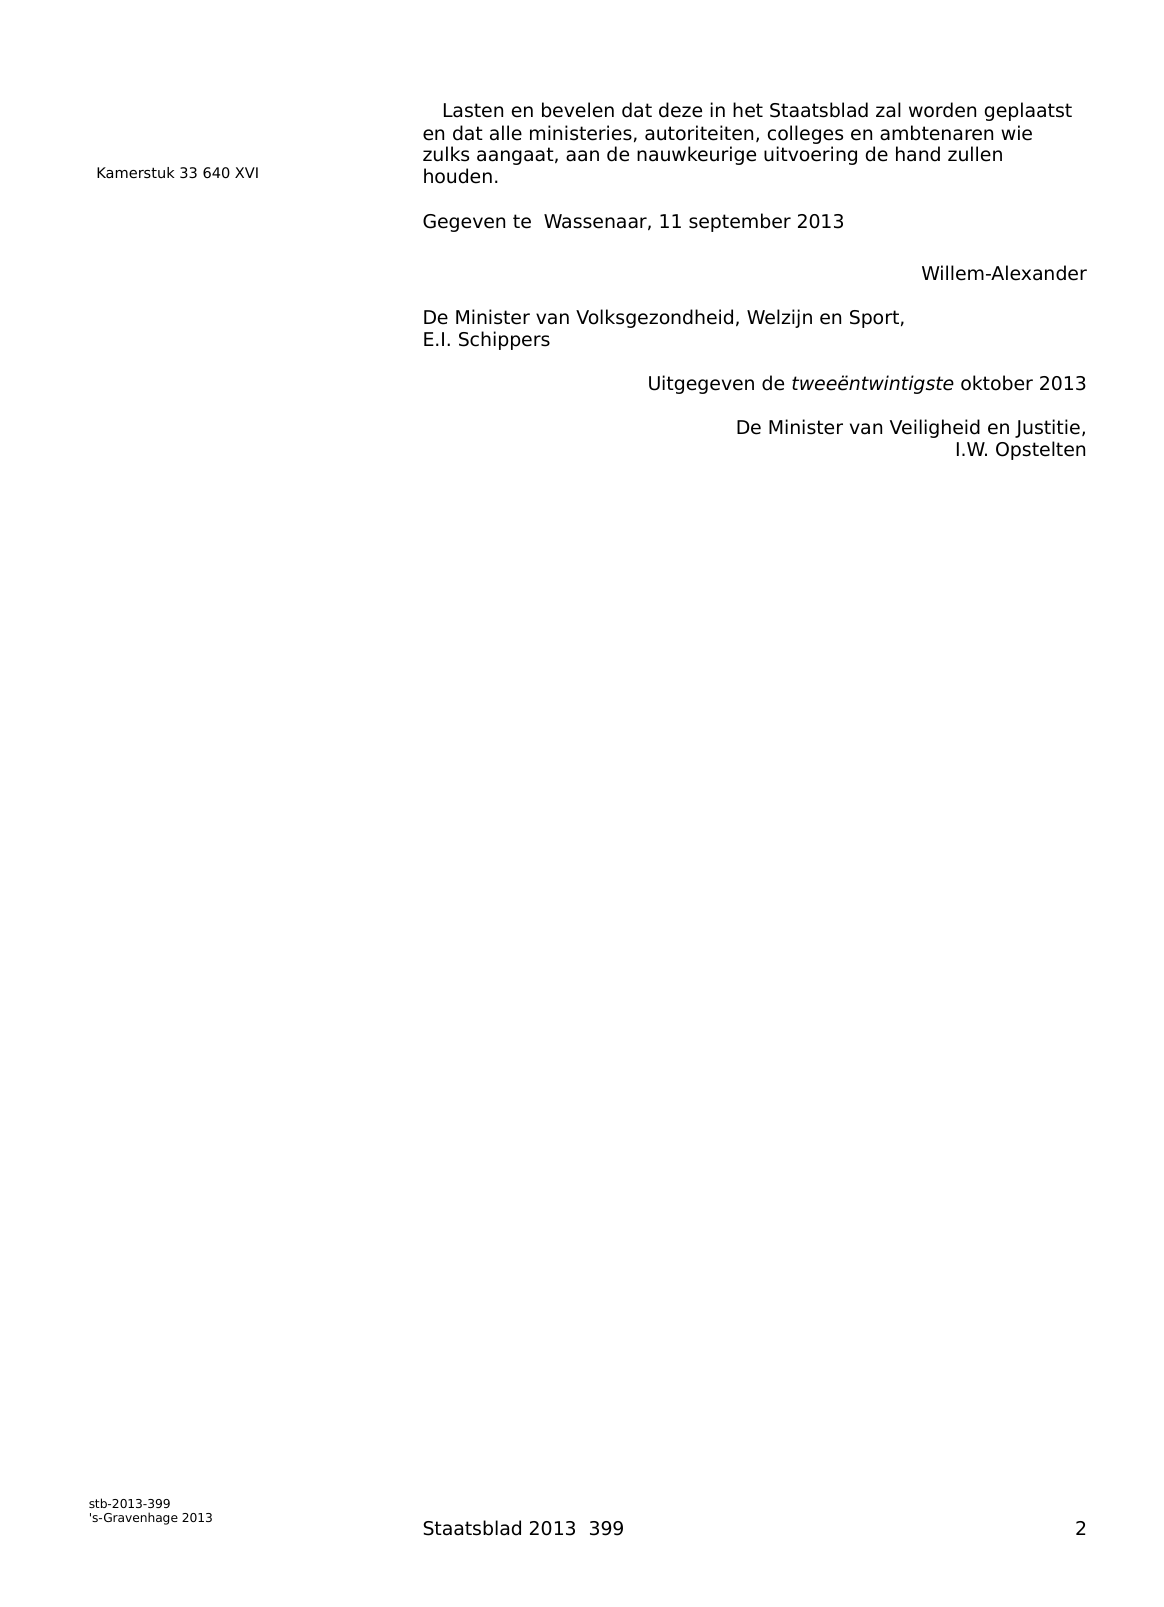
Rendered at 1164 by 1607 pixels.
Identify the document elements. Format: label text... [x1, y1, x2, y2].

text De Minister van Volksgezondheid, Welzijn en Sport, E.I. Schippers [422, 307, 1087, 351]
text stb-2013-399 [88, 1497, 323, 1511]
text De Minister van Veiligheid en Justitie, I.W. Opstelten [422, 417, 1087, 461]
text Lasten en bevelen dat deze in het Staatsblad zal worden geplaatst en dat alle ministeries, autoriteiten, colleges en ambtenaren wie zulks aangaat, aan de nauwkeurige uitvoering de hand zullen houden. [422, 100, 1087, 188]
text Willem-Alexander [422, 262, 1087, 284]
text Kamerstuk 33 640 XVI [77, 165, 396, 182]
text Uitgegeven de tweeëntwintigste oktober 2013 [422, 373, 1087, 395]
text 's-Gravenhage 2013 [88, 1511, 323, 1525]
text Gegeven te Wassenaar, 11 september 2013 [422, 211, 1087, 232]
